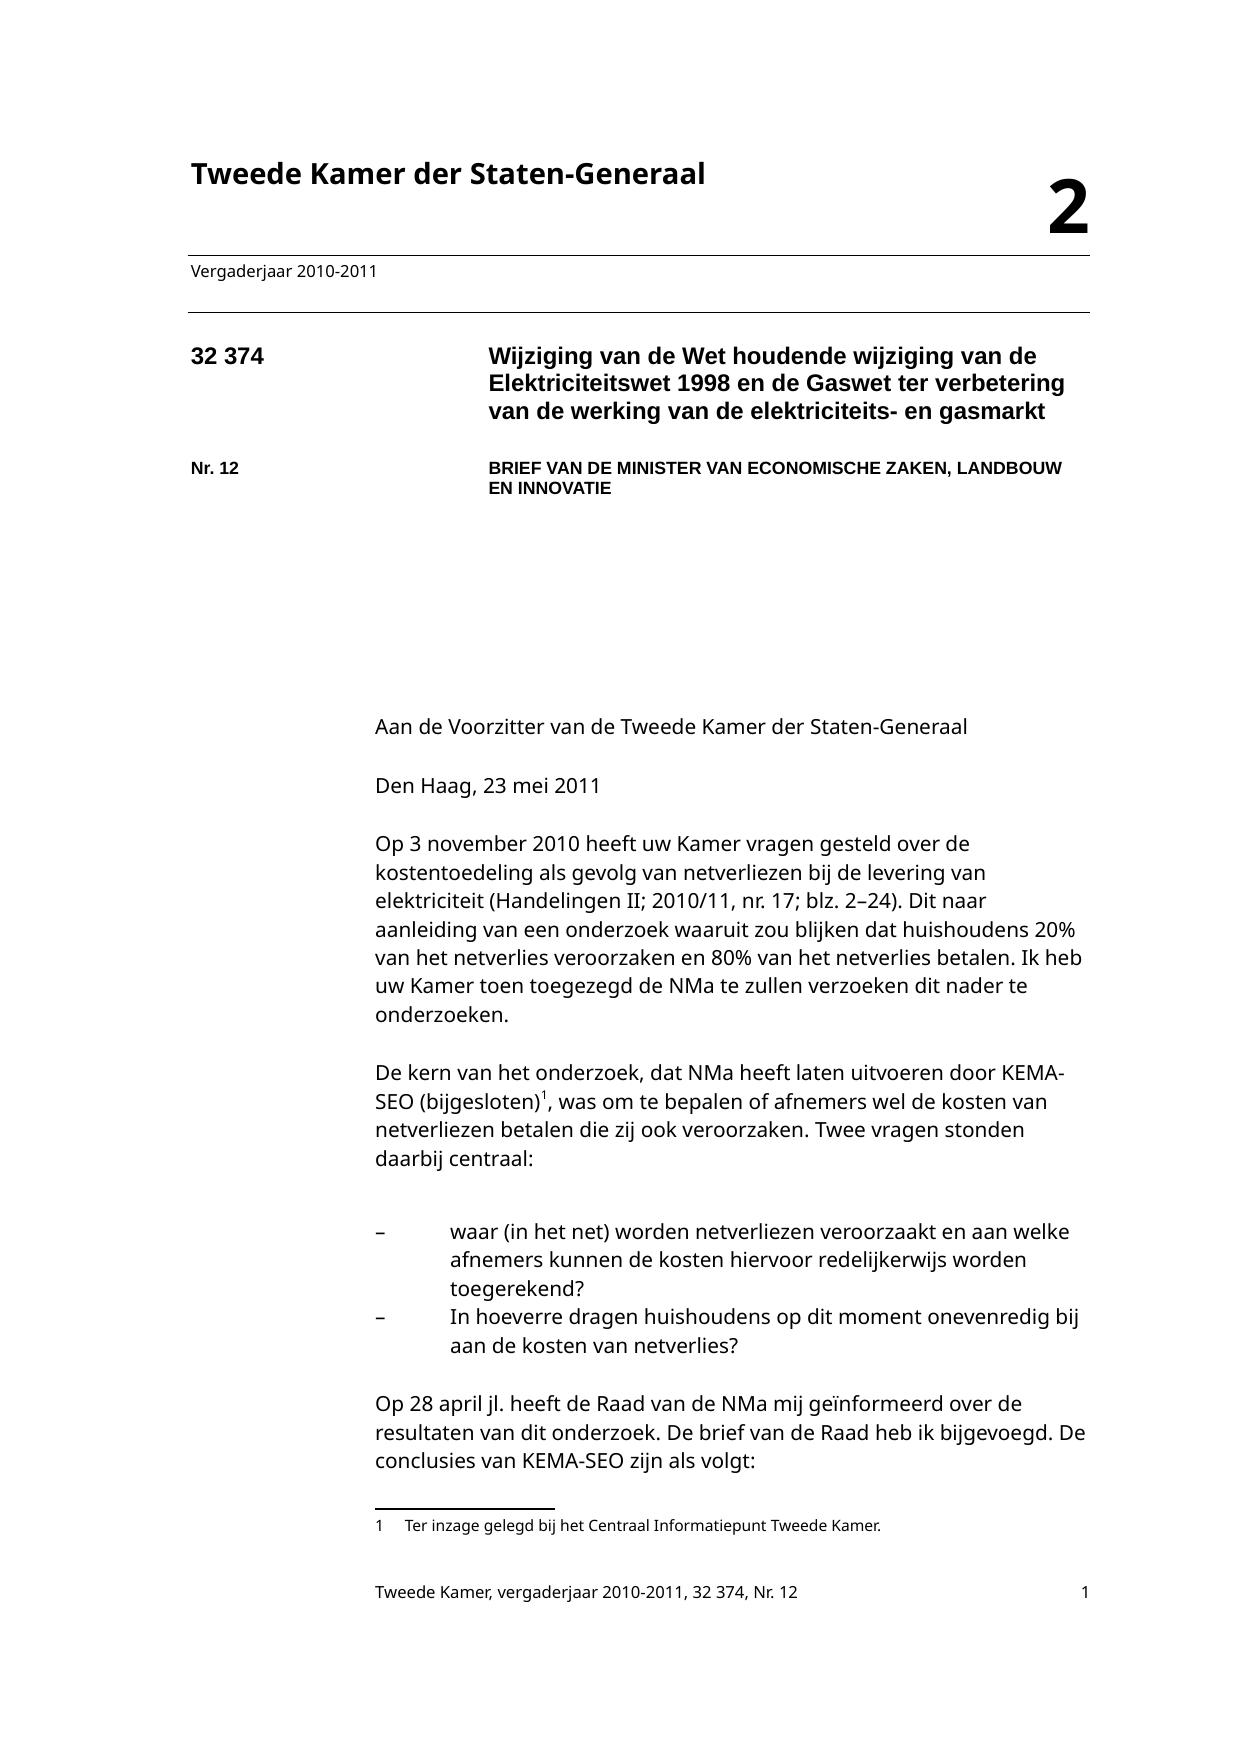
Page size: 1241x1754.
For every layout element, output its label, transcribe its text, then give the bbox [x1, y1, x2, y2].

table_header Tweede Kamer der Staten-Generaal [188, 150, 909, 255]
table_cell [485, 256, 1090, 312]
list waar (in het net) worden netverliezen veroorzaakt en aan welke afnemers kunnen de kosten hiervoor redelijkerwijs worden toegerekend? [375, 1217, 1090, 1302]
table_cell BRIEF VAN DE MINISTER VAN ECONOMISCHE ZAKEN, LANDBOUW EN INNOVATIE [485, 455, 1090, 594]
table_cell [485, 313, 1090, 339]
table_cell [188, 313, 485, 339]
text De kern van het onderzoek, dat NMa heeft laten uitvoeren door KEMA-SEO (bijgesloten), was om te bepalen of afnemers wel de kosten van netverliezen betalen die zij ook veroorzaken. Twee vragen stonden daarbij centraal: [375, 1058, 1090, 1172]
table_header 2 [910, 150, 1090, 255]
table_cell Nr. 12 [188, 455, 485, 594]
text Aan de Voorzitter van de Tweede Kamer der Staten-Generaal [375, 712, 1090, 741]
table_cell Vergaderjaar 2010-2011 [188, 256, 485, 312]
text Op 3 november 2010 heeft uw Kamer vragen gesteld over de kostentoedeling als gevolg van netverliezen bij de levering van elektriciteit (Handelingen II; 2010/11, nr. 17; blz. 2–24). Dit naar aanleiding van een onderzoek waaruit zou blijken dat huishoudens 20% van het netverlies veroorzaken en 80% van het netverlies betalen. Ik heb uw Kamer toen toegezegd de NMa te zullen verzoeken dit nader te onderzoeken. [375, 829, 1090, 1028]
list In hoeverre dragen huishoudens op dit moment onevenredig bij aan de kosten van netverlies? [375, 1302, 1090, 1359]
text Den Haag, 23 mei 2011 [375, 771, 1090, 799]
table_cell 32 374 [188, 339, 485, 454]
text Ter inzage gelegd bij het Centraal Informatiepunt Tweede Kamer. [375, 1508, 1090, 1536]
text Op 28 april jl. heeft de Raad van de NMa mij geïnformeerd over de resultaten van dit onderzoek. De brief van de Raad heb ik bijgevoegd. De conclusies van KEMA-SEO zijn als volgt: [375, 1389, 1090, 1475]
table_cell Wijziging van de Wet houdende wijziging van de Elektriciteitswet 1998 en de Gaswet ter verbetering van de werking van de elektriciteits- en gasmarkt [485, 339, 1090, 454]
